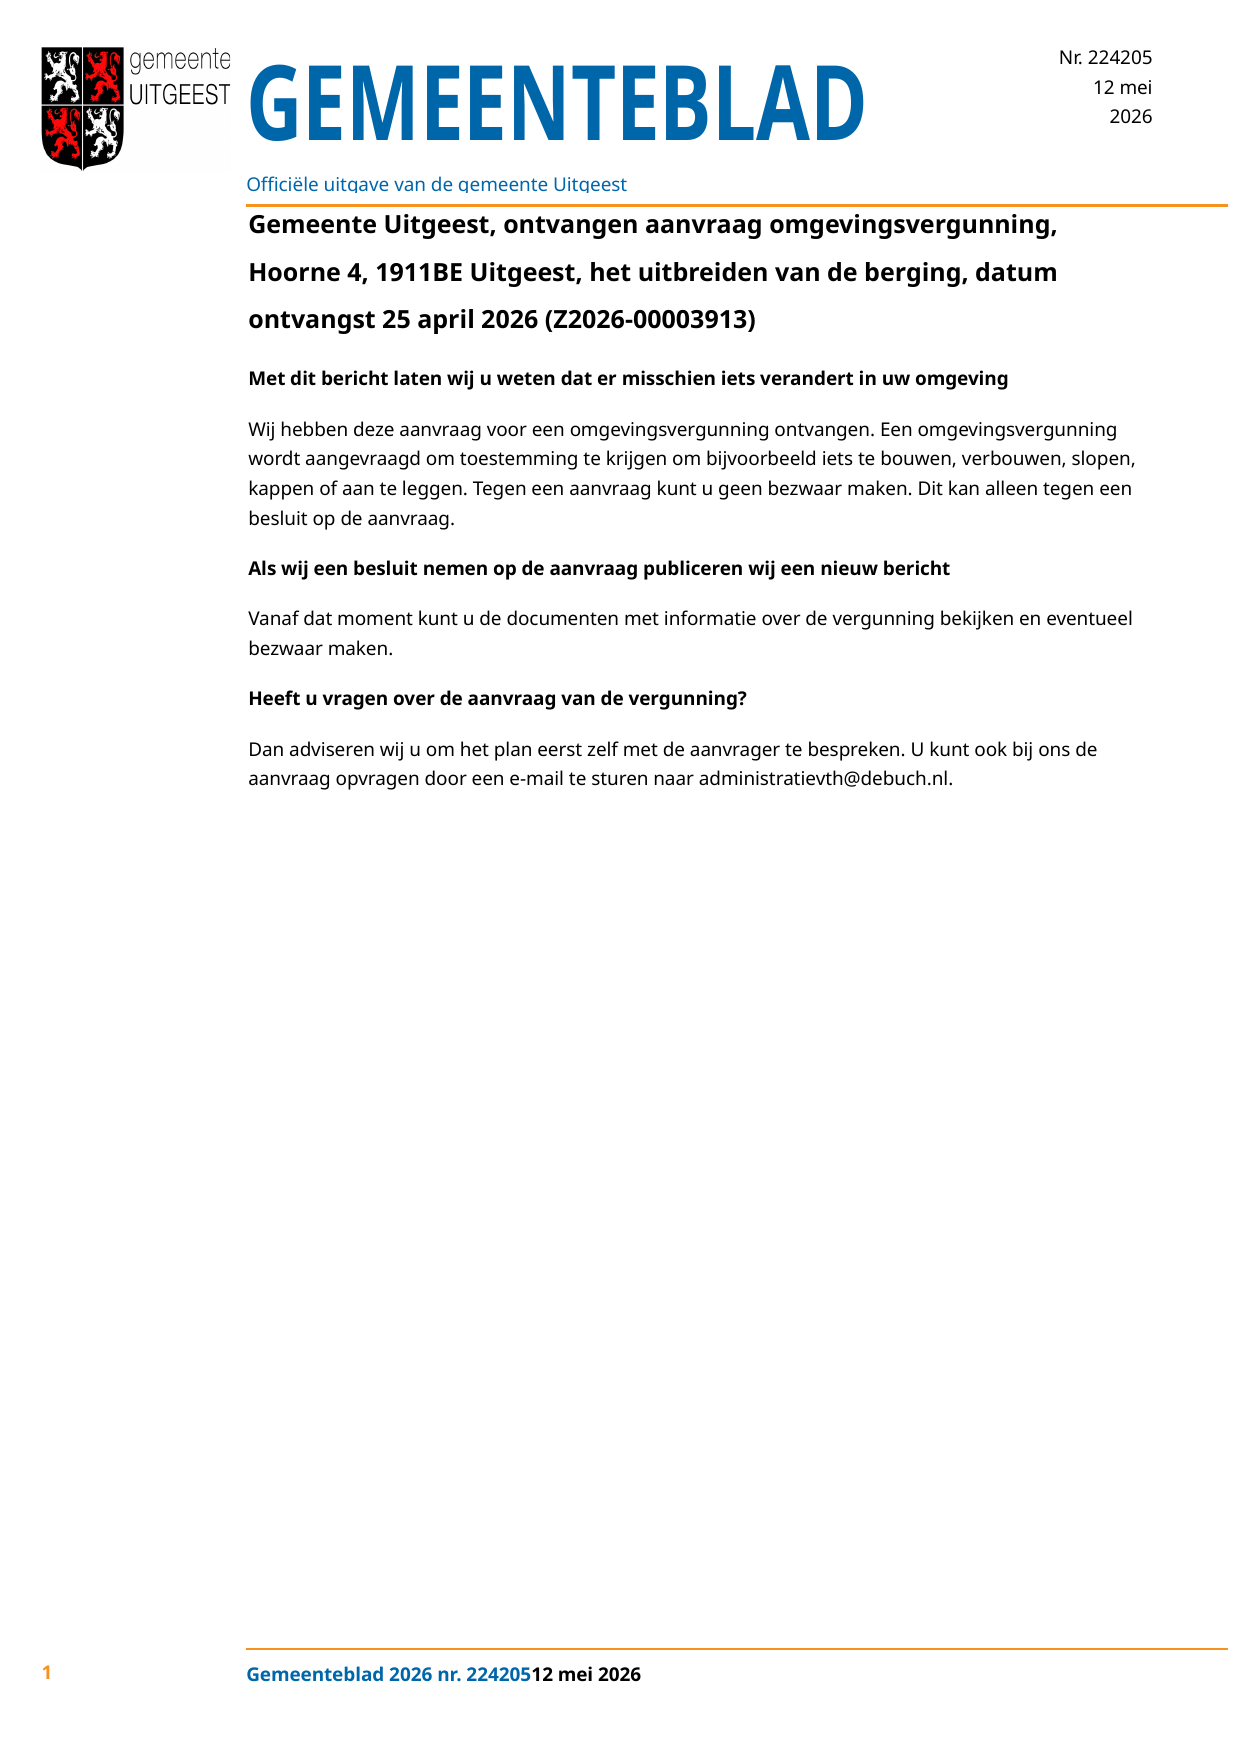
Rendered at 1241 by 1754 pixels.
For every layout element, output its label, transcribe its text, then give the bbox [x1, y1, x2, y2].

text Met dit bericht laten wij u weten dat er misschien iets verandert in uw omgeving [248, 366, 1152, 391]
text Heeft u vragen over de aanvraag van de vergunning? [248, 686, 1152, 711]
text Vanaf dat moment kunt u de documenten met informatie over de vergunning bekijken en eventueel bezwaar maken. [248, 606, 1152, 661]
text Dan adviseren wij u om het plan eerst zelf met de aanvrager te bespreken. U kunt ook bij ons de aanvraag opvragen door een e-mail te sturen naar administratievth@debuch.nl. [248, 736, 1152, 791]
text Gemeente Uitgeest, ontvangen aanvraag omgevingsvergunning, Hoorne 4, 1911BE Uitgeest, het uitbreiden van de berging, datum ontvangst 25 april 2026 (Z2026-00003913) [248, 207, 1152, 336]
text Wij hebben deze aanvraag voor een omgevingsvergunning ontvangen. Een omgevingsvergunning wordt aangevraagd om toestemming te krijgen om bijvoorbeeld iets te bouwen, verbouwen, slopen, kappen of aan te leggen. Tegen een aanvraag kunt u geen bezwaar maken. Dit kan alleen tegen een besluit op de aanvraag. [248, 416, 1152, 530]
picture [41, 47, 231, 172]
text Als wij een besluit nemen op de aanvraag publiceren wij een nieuw bericht [248, 555, 1152, 581]
